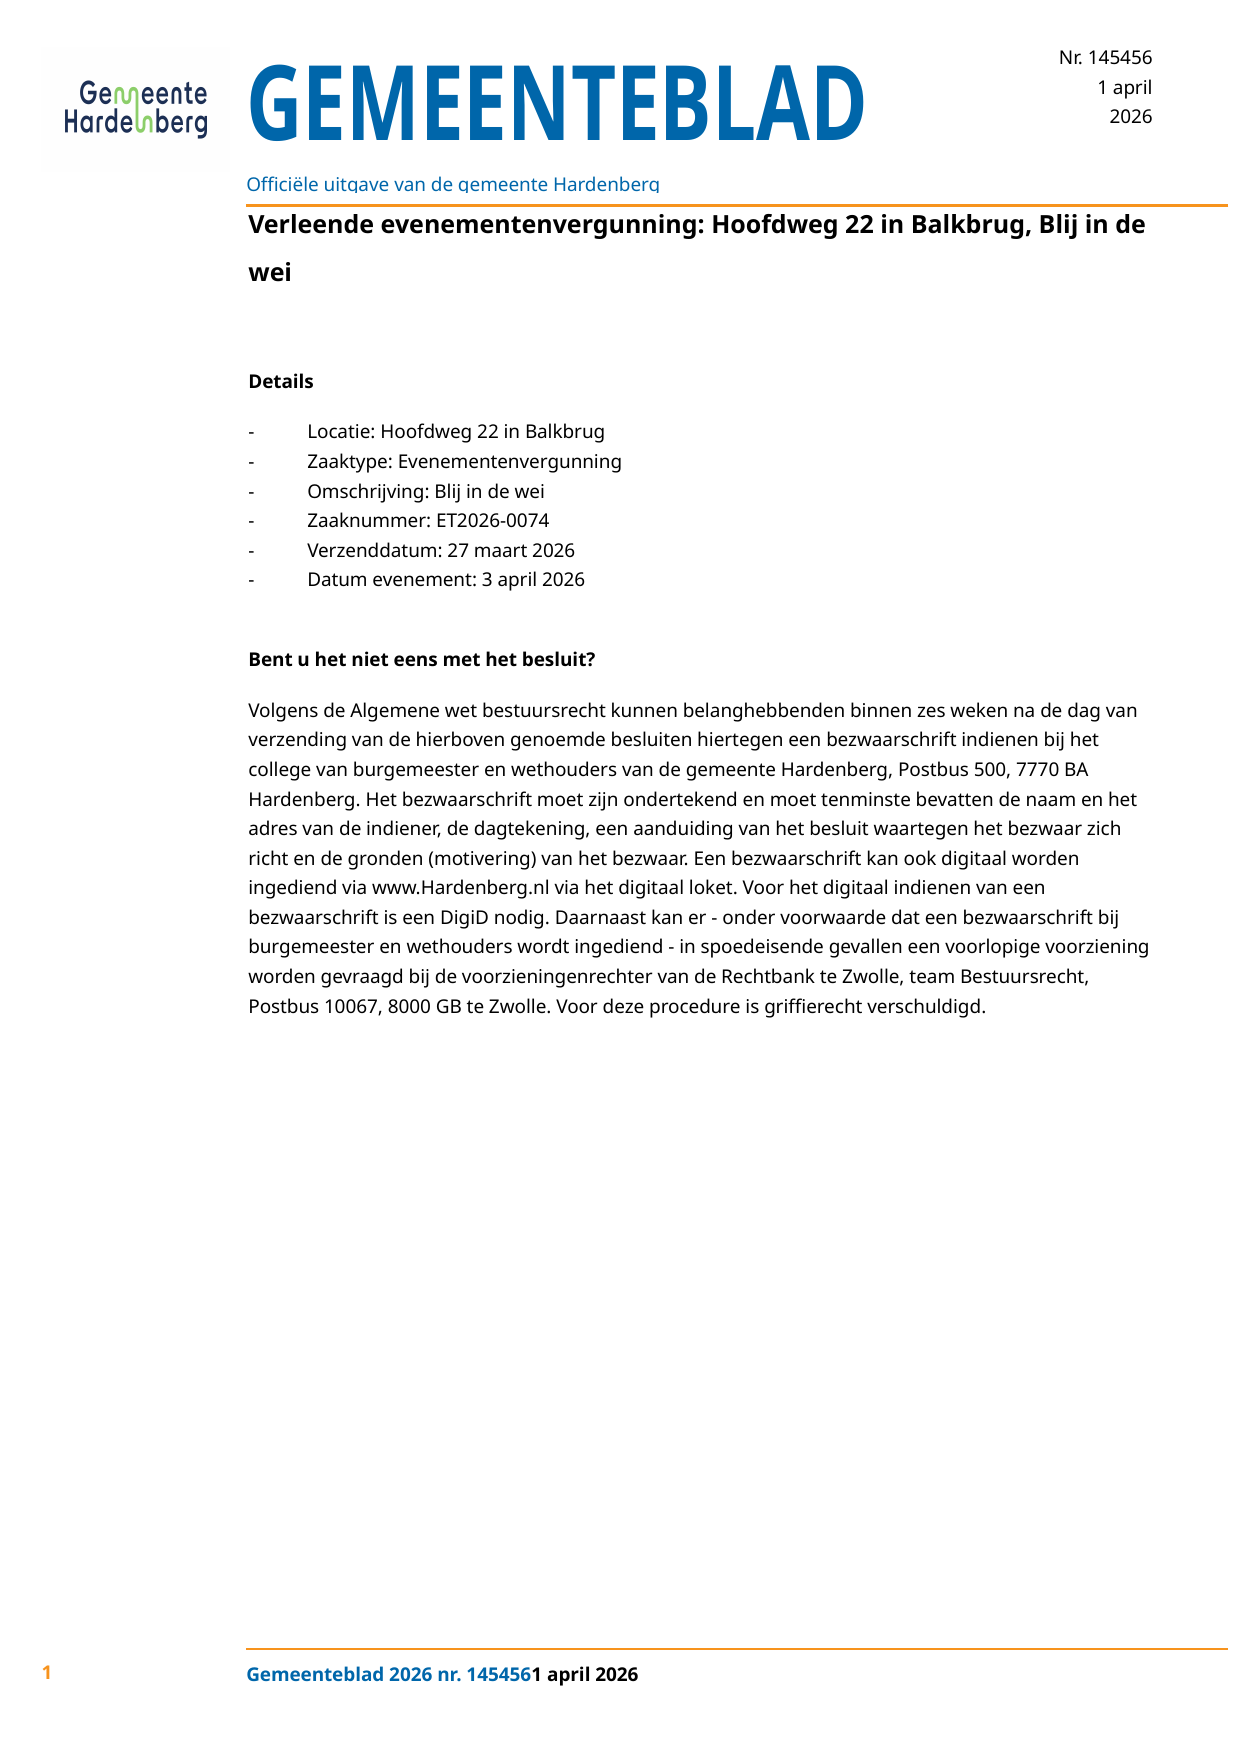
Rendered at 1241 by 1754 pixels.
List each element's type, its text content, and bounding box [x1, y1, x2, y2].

list Verzenddatum: 27 maart 2026 [248, 537, 1152, 563]
text Details [248, 368, 1152, 394]
list Zaaktype: Evenementenvergunning [248, 448, 1152, 474]
text Verleende evenementenvergunning: Hoofdweg 22 in Balkbrug, Blij in de wei [248, 207, 1152, 288]
list Omschrijving: Blij in de wei [248, 478, 1152, 504]
text Volgens de Algemene wet bestuursrecht kunnen belanghebbenden binnen zes weken na de dag van verzending van de hierboven genoemde besluiten hiertegen een bezwaarschrift indienen bij het college van burgemeester en wethouders van de gemeente Hardenberg, Postbus 500, 7770 BA Hardenberg. Het bezwaarschrift moet zijn ondertekend en moet tenminste bevatten de naam en het adres van de indiener, de dagtekening, een aanduiding van het besluit waartegen het bezwaar zich richt en de gronden (motivering) van het bezwaar. Een bezwaarschrift kan ook digitaal worden ingediend via www.Hardenberg.nl via het digitaal loket. Voor het digitaal indienen van een bezwaarschrift is een DigiD nodig. Daarnaast kan er - onder voorwaarde dat een bezwaarschrift bij burgemeester en wethouders wordt ingediend - in spoedeisende gevallen een voorlopige voorziening worden gevraagd bij de voorzieningenrechter van de Rechtbank te Zwolle, team Bestuursrecht, Postbus 10067, 8000 GB te Zwolle. Voor deze procedure is griffierecht verschuldigd. [248, 697, 1152, 1019]
list Locatie: Hoofdweg 22 in Balkbrug [248, 419, 1152, 444]
picture [41, 47, 231, 172]
list Datum evenement: 3 april 2026 [248, 567, 1152, 592]
text Bent u het niet eens met het besluit? [248, 647, 1152, 672]
list Zaaknummer: ET2026-0074 [248, 507, 1152, 533]
